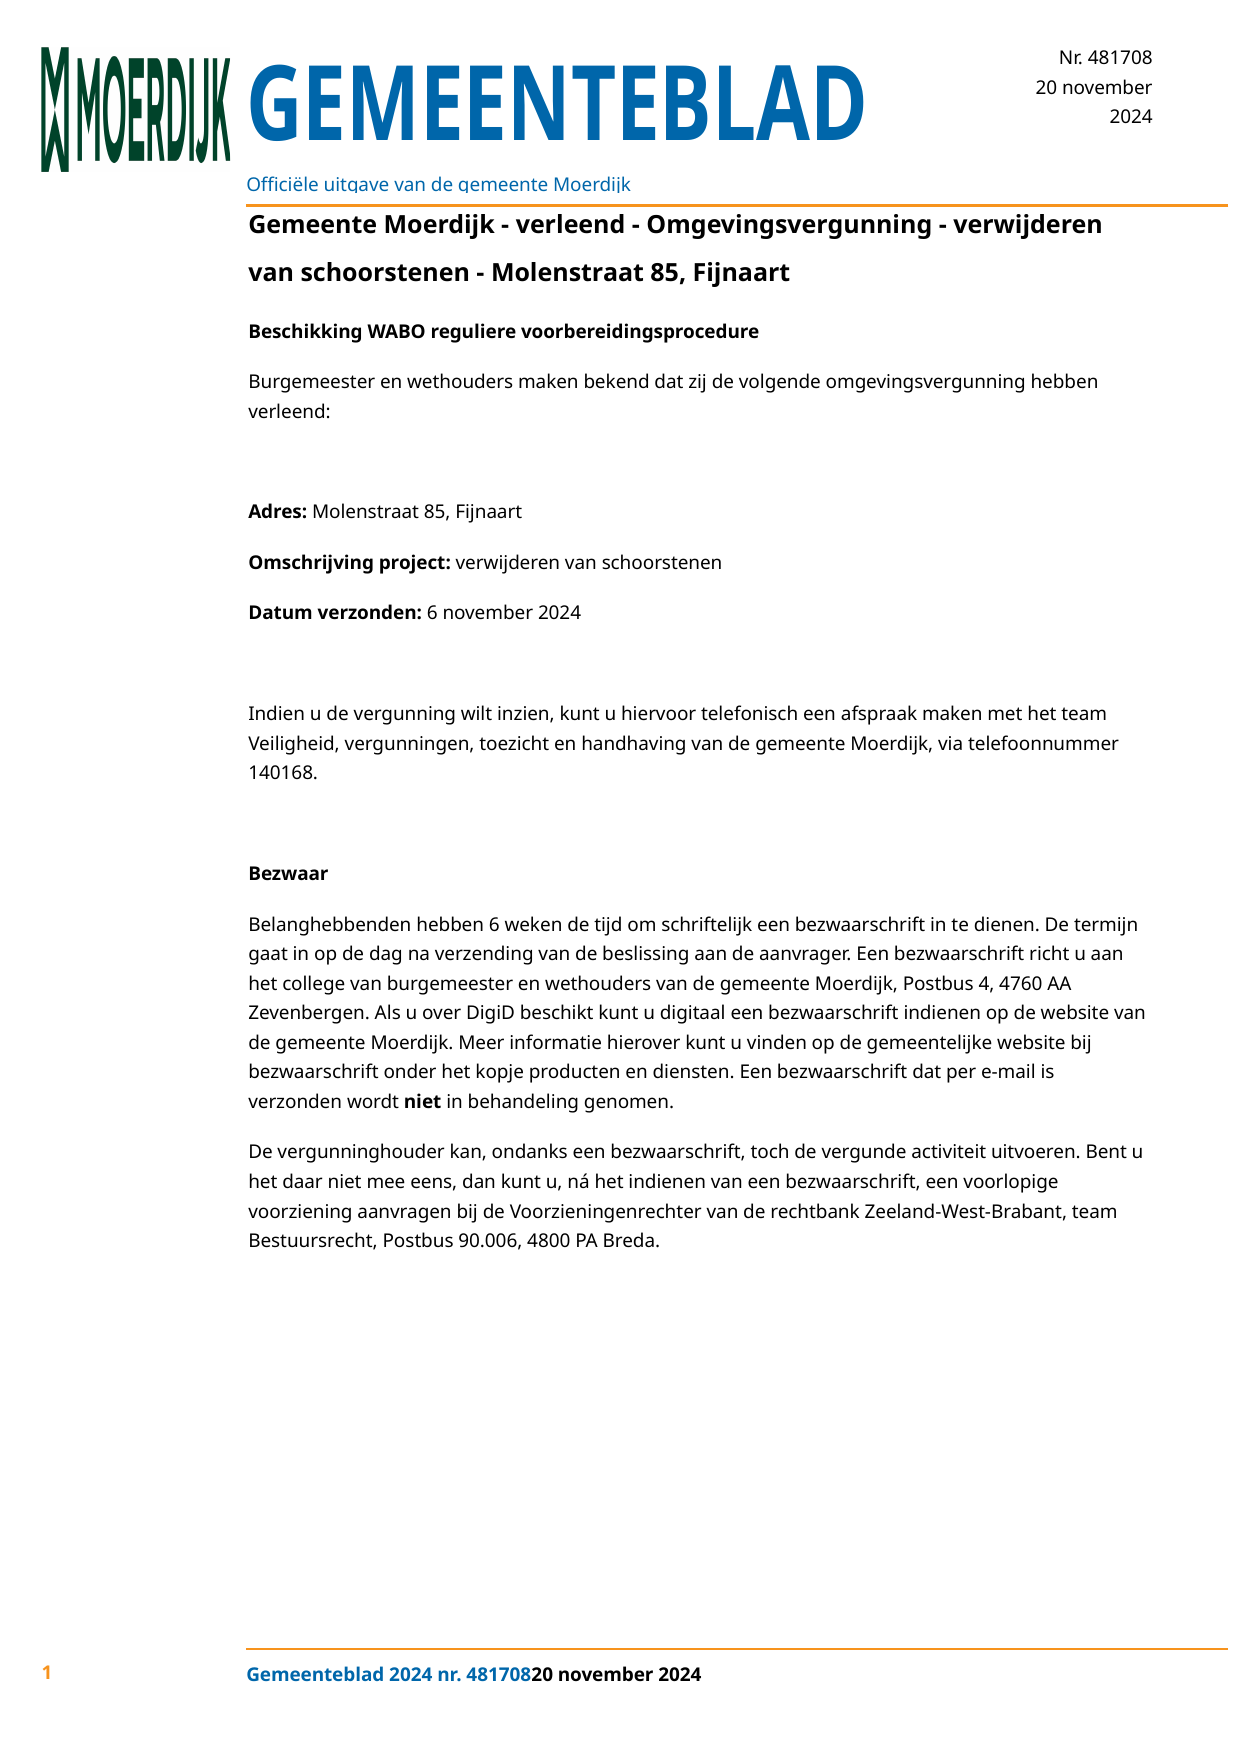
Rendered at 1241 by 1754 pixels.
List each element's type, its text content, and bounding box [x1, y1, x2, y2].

text Indien u de vergunning wilt inzien, kunt u hiervoor telefonisch een afspraak maken met het team Veiligheid, vergunningen, toezicht en handhaving van de gemeente Moerdijk, via telefoonnummer 140168. [248, 700, 1152, 785]
text De vergunninghouder kan, ondanks een bezwaarschrift, toch de vergunde activiteit uitvoeren. Bent u het daar niet mee eens, dan kunt u, ná het indienen van een bezwaarschrift, een voorlopige voorziening aanvragen bij de Voorzieningenrechter van de rechtbank Zeeland-West-Brabant, team Bestuursrecht, Postbus 90.006, 4800 PA Breda. [248, 1139, 1152, 1253]
picture [41, 47, 231, 172]
text Datum verzonden: 6 november 2024 [248, 599, 1152, 625]
text Bezwaar [248, 860, 1152, 886]
text Belanghebbenden hebben 6 weken de tijd om schriftelijk een bezwaarschrift in te dienen. De termijn gaat in op de dag na verzending van de beslissing aan de aanvrager. Een bezwaarschrift richt u aan het college van burgemeester en wethouders van de gemeente Moerdijk, Postbus 4, 4760 AA Zevenbergen. Als u over DigiD beschikt kunt u digitaal een bezwaarschrift indienen op de website van de gemeente Moerdijk. Meer informatie hierover kunt u vinden op de gemeentelijke website bij bezwaarschrift onder het kopje producten en diensten. Een bezwaarschrift dat per e-mail is verzonden wordt niet in behandeling genomen. [248, 911, 1152, 1114]
text Beschikking WABO reguliere voorbereidingsprocedure [248, 318, 1152, 344]
text Burgemeester en wethouders maken bekend dat zij de volgende omgevingsvergunning hebben verleend: [248, 368, 1152, 424]
text Adres: Molenstraat 85, Fijnaart [248, 499, 1152, 524]
text Gemeente Moerdijk - verleend - Omgevingsvergunning - verwijderen van schoorstenen - Molenstraat 85, Fijnaart [248, 207, 1152, 288]
text Omschrijving project: verwijderen van schoorstenen [248, 549, 1152, 575]
